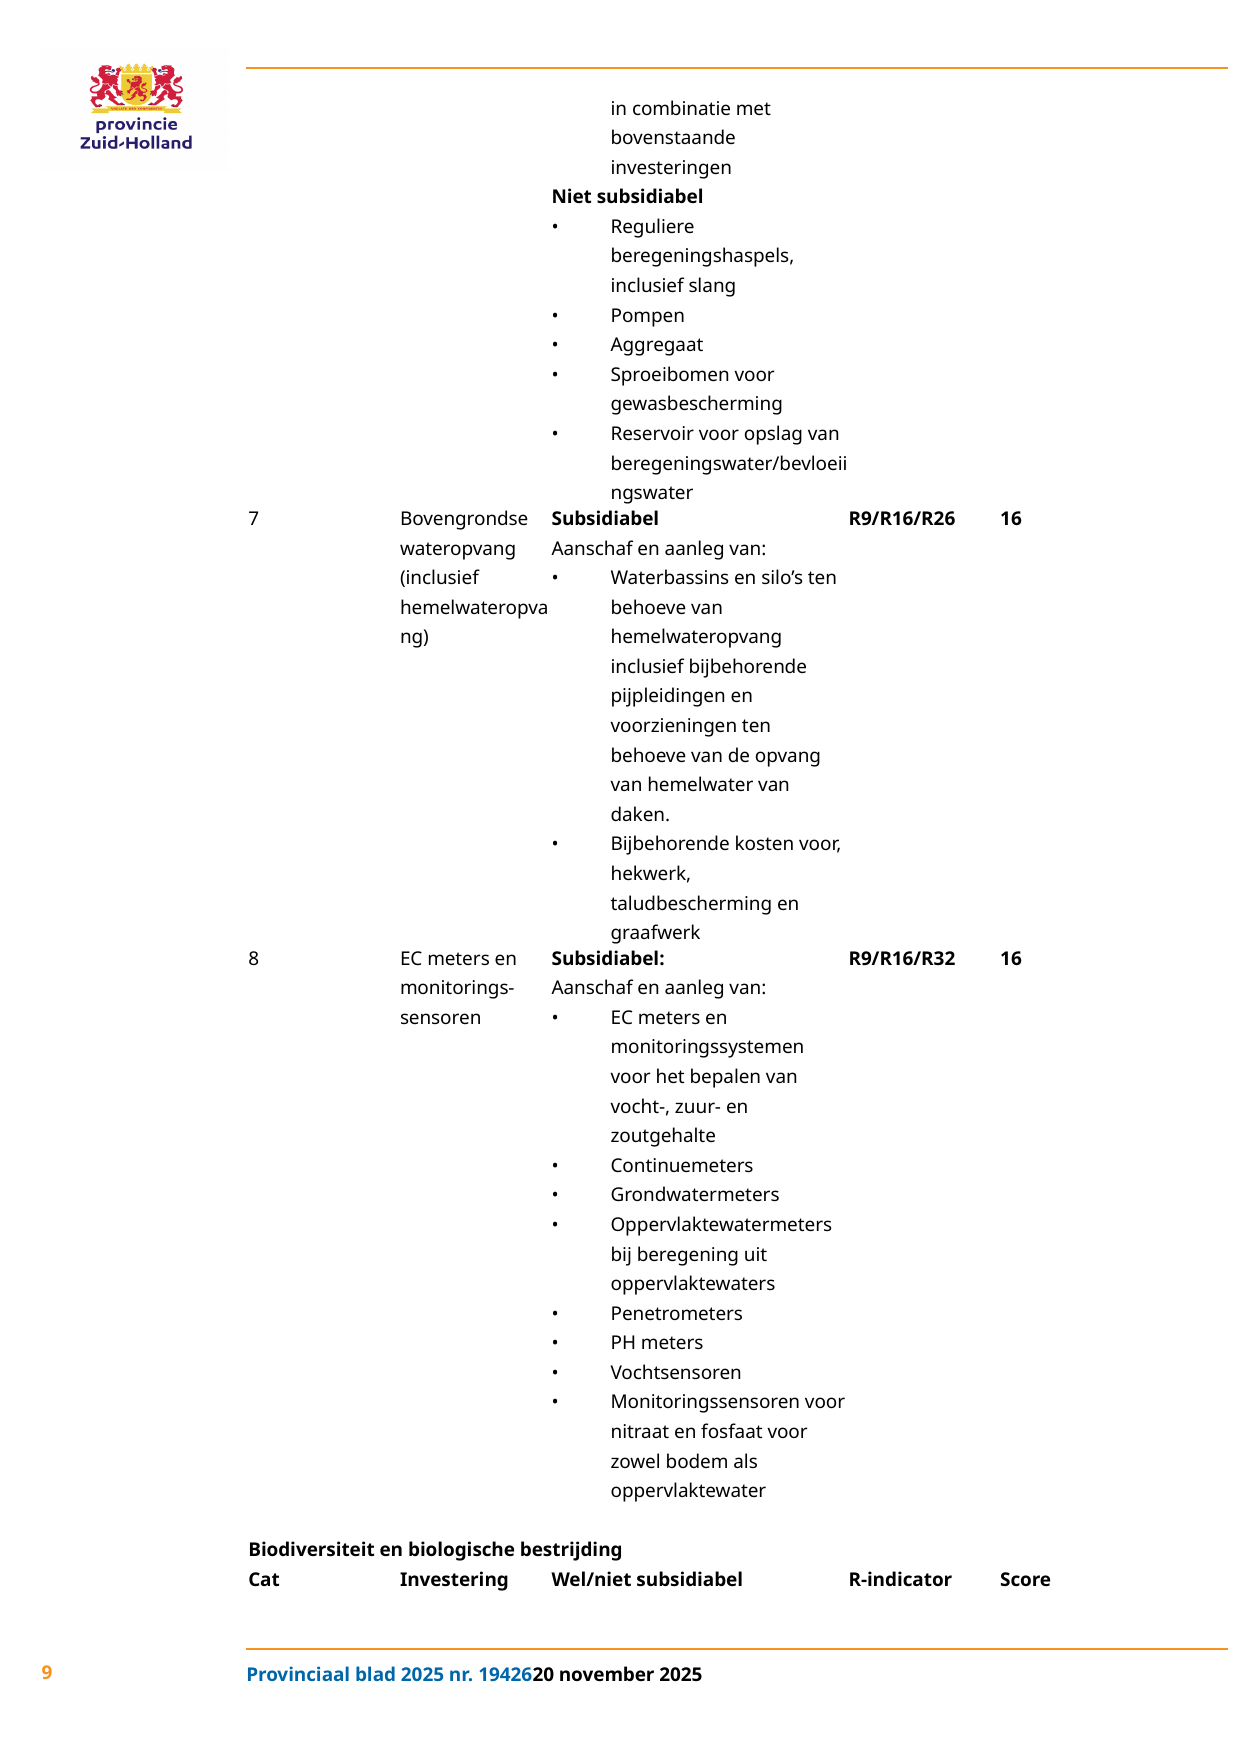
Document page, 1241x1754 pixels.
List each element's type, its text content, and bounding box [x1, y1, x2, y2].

table_cell R9/R16/R32 [848, 945, 1000, 1503]
table_header Cat [248, 1566, 400, 1591]
table_cell 8 [248, 945, 400, 1503]
table_cell 16 [1000, 505, 1152, 945]
table_cell [848, 95, 1000, 505]
table_header Score [1000, 1566, 1152, 1591]
table_cell [1000, 95, 1152, 505]
picture [41, 47, 231, 172]
table_cell in combinatie met bovenstaande investeringen Niet subsidiabel Reguliere beregeningshaspels, inclusief slang Pompen Aggregaat Sproeibomen voor gewasbescherming Reservoir voor opslag van beregeningswater/bevloeiingswater [551, 95, 848, 505]
table_cell Subsidiabel: Aanschaf en aanleg van: EC meters en monitoringssystemen voor het bepalen van vocht-, zuur- en zoutgehalte Continuemeters Grondwatermeters Oppervlaktewatermeters bij beregening uit oppervlaktewaters Penetrometers PH meters Vochtsensoren Monitoringssensoren voor nitraat en fosfaat voor zowel bodem als oppervlaktewater [551, 945, 848, 1503]
table_cell [248, 95, 400, 505]
text Biodiversiteit en biologische bestrijding [248, 1536, 1152, 1562]
table_cell [400, 95, 551, 505]
table_header R-indicator [848, 1566, 1000, 1591]
table_cell EC meters en monitorings-sensoren [400, 945, 551, 1503]
table_cell Bovengrondse wateropvang (inclusief hemelwateropvang) [400, 505, 551, 945]
table_cell 7 [248, 505, 400, 945]
table_cell R9/R16/R26 [848, 505, 1000, 945]
table_header Investering [400, 1566, 551, 1591]
table_cell 16 [1000, 945, 1152, 1503]
table_header Wel/niet subsidiabel [551, 1566, 848, 1591]
table_cell Subsidiabel Aanschaf en aanleg van: Waterbassins en silo’s ten behoeve van hemelwateropvang inclusief bijbehorende pijpleidingen en voorzieningen ten behoeve van de opvang van hemelwater van daken. Bijbehorende kosten voor, hekwerk, taludbescherming en graafwerk [551, 505, 848, 945]
